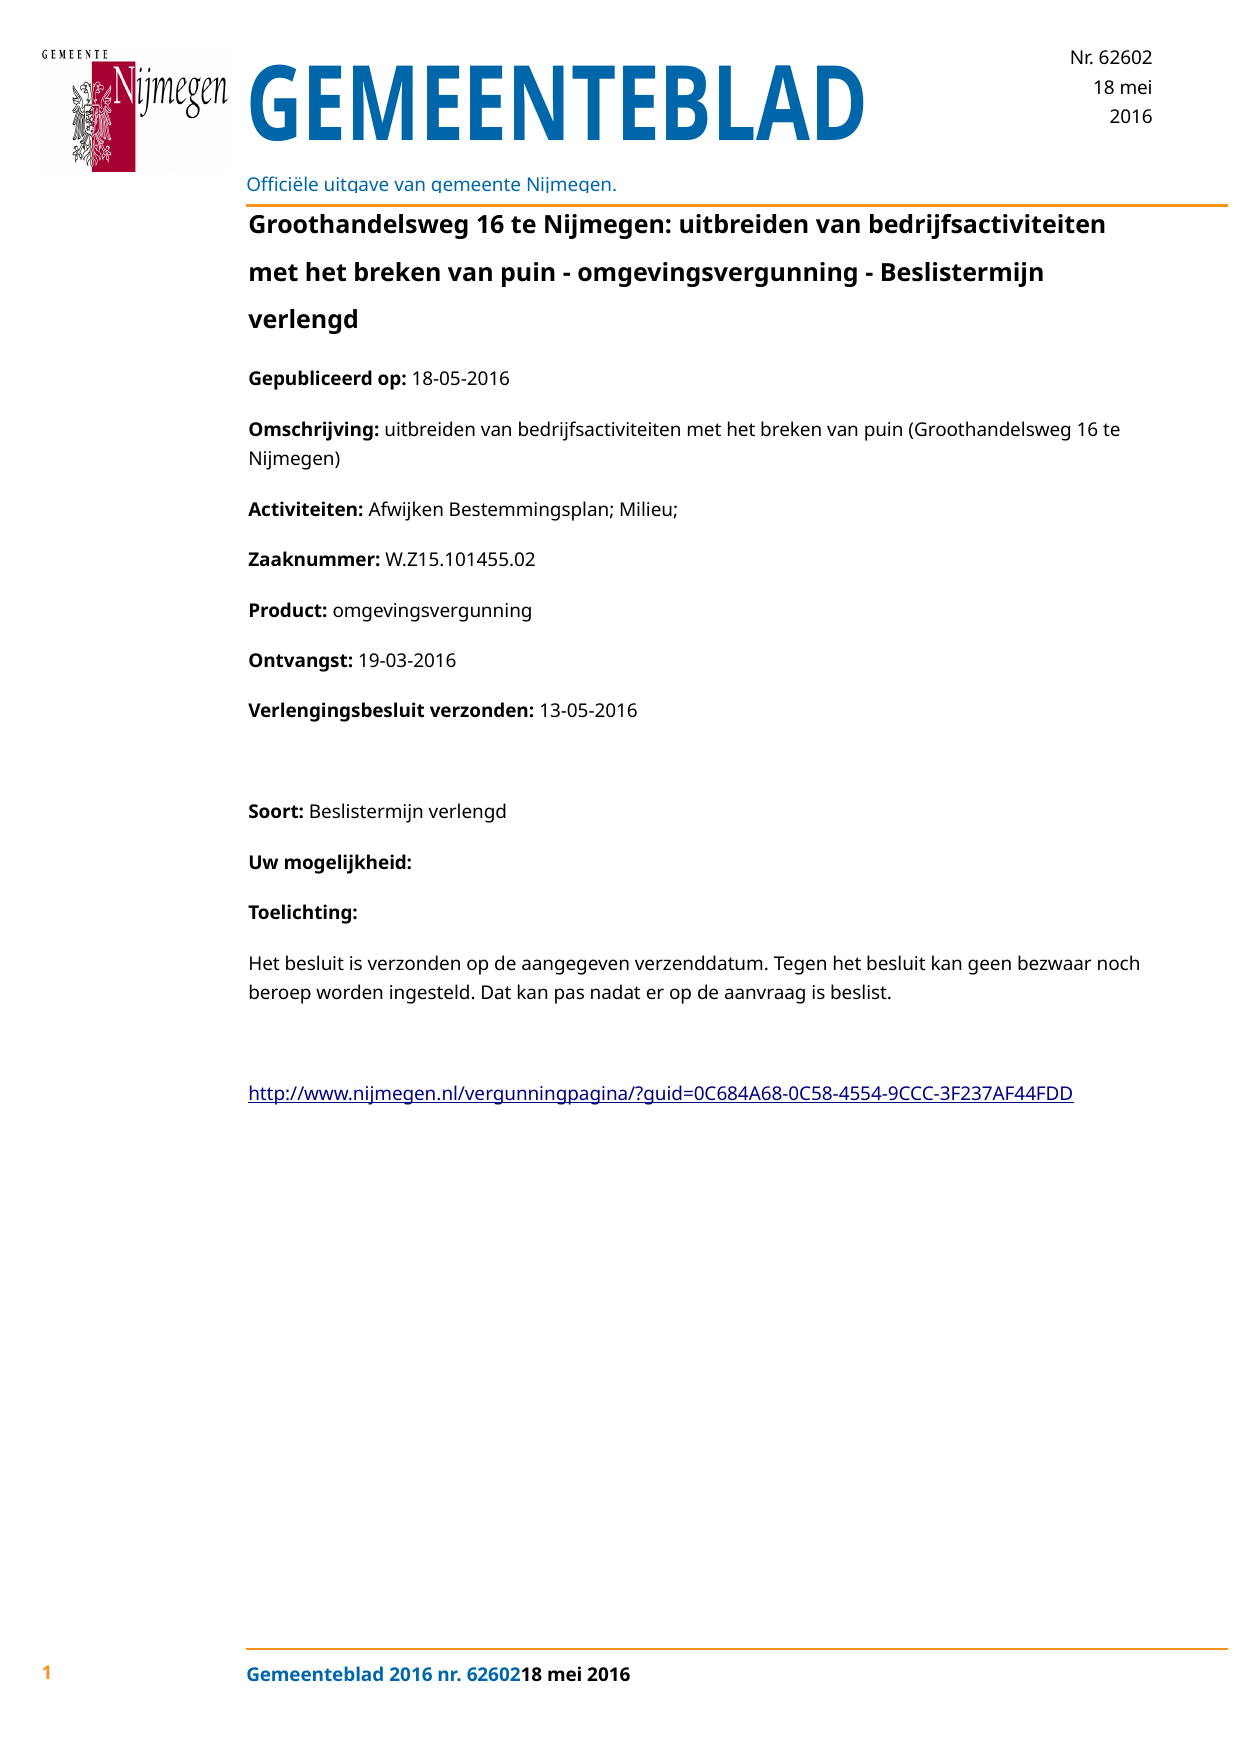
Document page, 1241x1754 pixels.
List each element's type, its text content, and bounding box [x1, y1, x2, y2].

text Activiteiten: Afwijken Bestemmingsplan; Milieu; [248, 496, 1152, 522]
text Gepubliceerd op: 18-05-2016 [248, 366, 1152, 391]
text Omschrijving: uitbreiden van bedrijfsactiviteiten met het breken van puin (Groothandelsweg 16 te Nijmegen) [248, 416, 1152, 471]
text Uw mogelijkheid: [248, 849, 1152, 874]
text Ontvangst: 19-03-2016 [248, 647, 1152, 673]
text Soort: Beslistermijn verlengd [248, 798, 1152, 824]
text Toelichting: [248, 899, 1152, 925]
text Groothandelsweg 16 te Nijmegen: uitbreiden van bedrijfsactiviteiten met het breken van puin - omgevingsvergunning - Beslistermijn verlengd [248, 207, 1152, 336]
text Het besluit is verzonden op de aangegeven verzenddatum. Tegen het besluit kan geen bezwaar noch beroep worden ingesteld. Dat kan pas nadat er op de aanvraag is beslist. [248, 950, 1152, 1005]
picture [41, 47, 231, 172]
text Verlengingsbesluit verzonden: 13-05-2016 [248, 698, 1152, 723]
text Product: omgevingsvergunning [248, 597, 1152, 622]
text Zaaknummer: W.Z15.101455.02 [248, 546, 1152, 572]
text http://www.nijmegen.nl/vergunningpagina/?guid=0C684A68-0C58-4554-9CCC-3F237AF44FDD [248, 1080, 1152, 1106]
